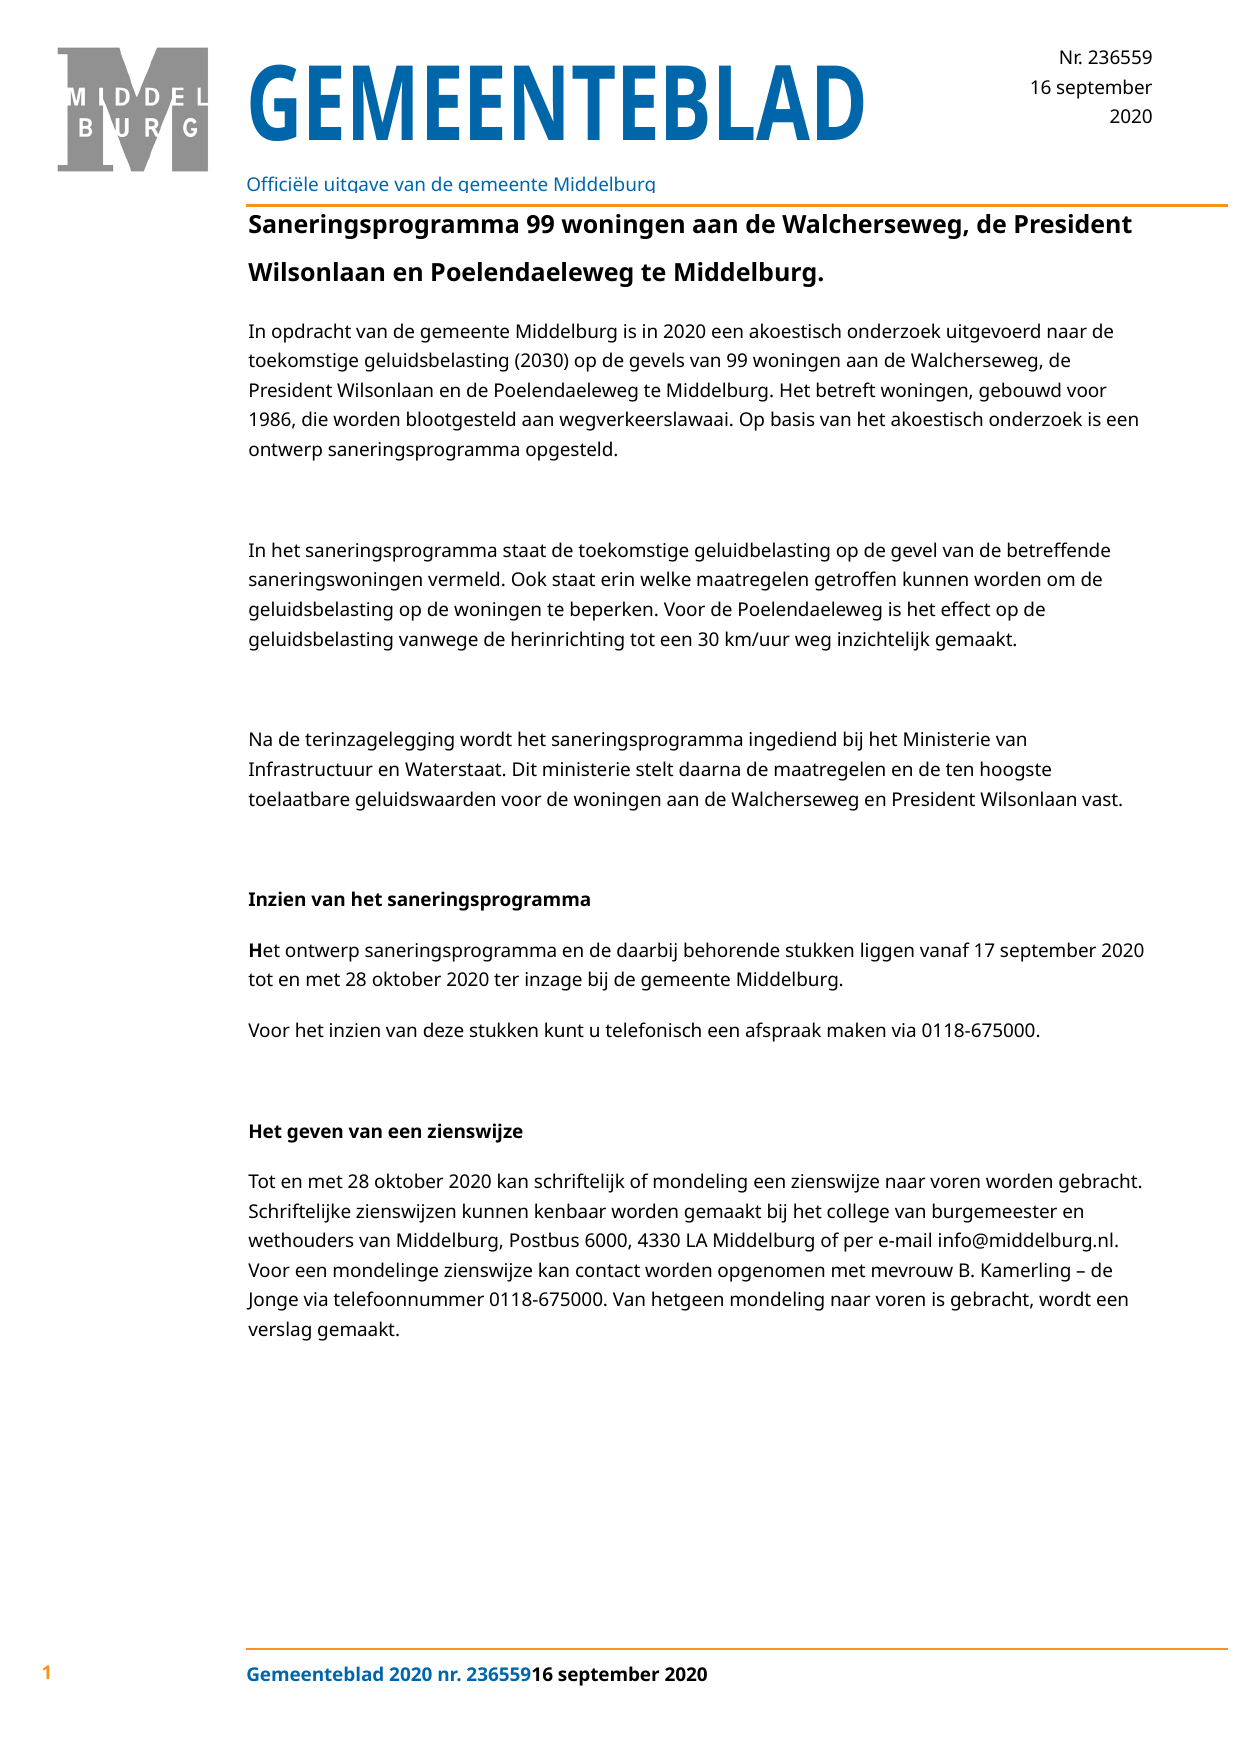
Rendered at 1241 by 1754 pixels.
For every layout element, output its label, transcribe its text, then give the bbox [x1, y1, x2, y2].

text In opdracht van de gemeente Middelburg is in 2020 een akoestisch onderzoek uitgevoerd naar de toekomstige geluidsbelasting (2030) op de gevels van 99 woningen aan de Walcherseweg, de President Wilsonlaan en de Poelendaeleweg te Middelburg. Het betreft woningen, gebouwd voor 1986, die worden blootgesteld aan wegverkeerslawaai. Op basis van het akoestisch onderzoek is een ontwerp saneringsprogramma opgesteld. [248, 318, 1152, 462]
text In het saneringsprogramma staat de toekomstige geluidbelasting op de gevel van de betreffende saneringswoningen vermeld. Ook staat erin welke maatregelen getroffen kunnen worden om de geluidsbelasting op de woningen te beperken. Voor de Poelendaeleweg is het effect op de geluidsbelasting vanwege de herinrichting tot een 30 km/uur weg inzichtelijk gemaakt. [248, 537, 1152, 652]
text Inzien van het saneringsprogramma [248, 887, 1152, 912]
text Tot en met 28 oktober 2020 kan schriftelijk of mondeling een zienswijze naar voren worden gebracht. Schriftelijke zienswijzen kunnen kenbaar worden gemaakt bij het college van burgemeester en wethouders van Middelburg, Postbus 6000, 4330 LA Middelburg of per e-mail info@middelburg.nl. Voor een mondelinge zienswijze kan contact worden opgenomen met mevrouw B. Kamerling – de Jonge via telefoonnummer 0118-675000. Van hetgeen mondeling naar voren is gebracht, wordt een verslag gemaakt. [248, 1168, 1152, 1342]
text Voor het inzien van deze stukken kunt u telefonisch een afspraak maken via 0118-675000. [248, 1017, 1152, 1043]
text Saneringsprogramma 99 woningen aan de Walcherseweg, de President Wilsonlaan en Poelendaeleweg te Middelburg. [248, 207, 1152, 288]
picture [41, 47, 231, 172]
text Het ontwerp saneringsprogramma en de daarbij behorende stukken liggen vanaf 17 september 2020 tot en met 28 oktober 2020 ter inzage bij de gemeente Middelburg. [248, 937, 1152, 992]
text Het geven van een zienswijze [248, 1118, 1152, 1144]
text Na de terinzagelegging wordt het saneringsprogramma ingediend bij het Ministerie van Infrastructuur en Waterstaat. Dit ministerie stelt daarna de maatregelen en de ten hoogste toelaatbare geluidswaarden voor de woningen aan de Walcherseweg en President Wilsonlaan vast. [248, 727, 1152, 812]
